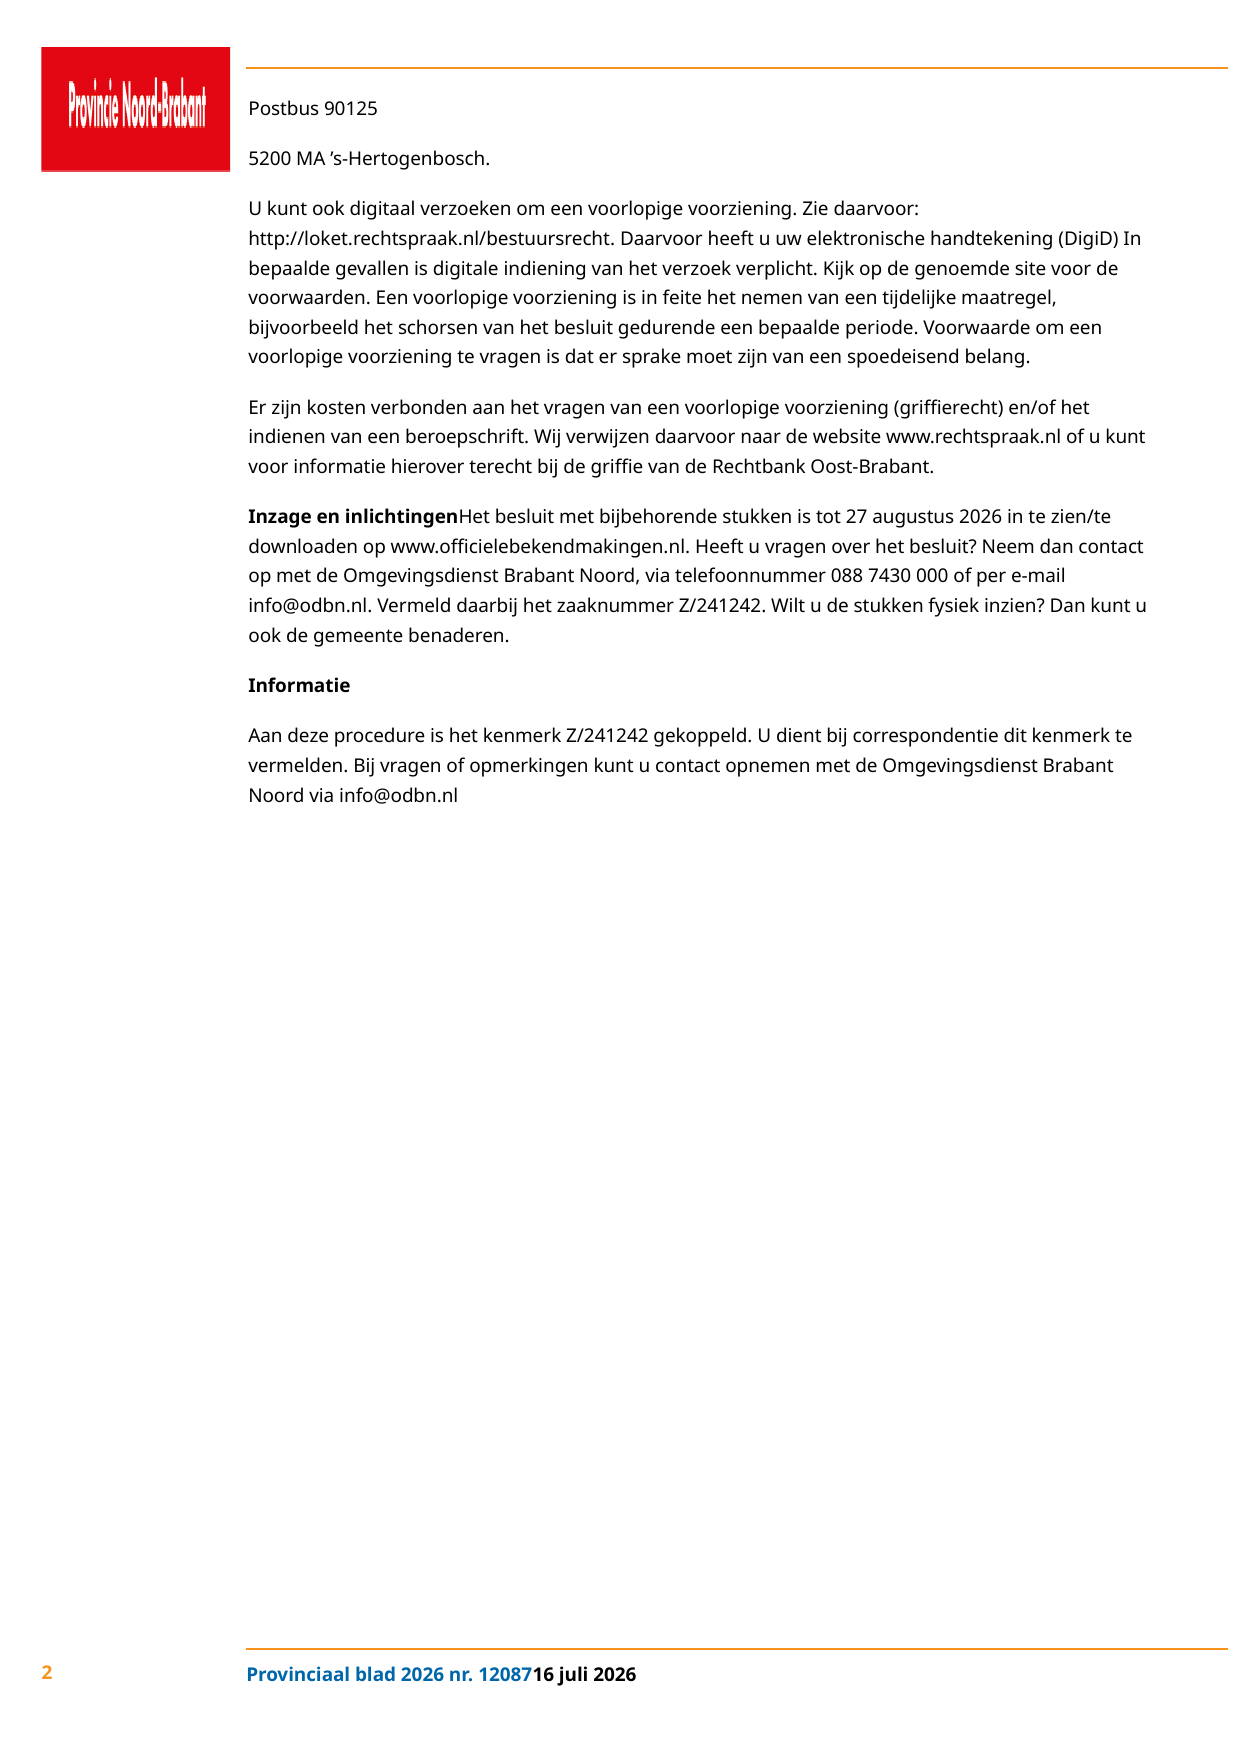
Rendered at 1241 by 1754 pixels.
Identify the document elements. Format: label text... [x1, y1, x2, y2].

text 5200 MA ’s-Hertogenbosch. [248, 145, 1152, 171]
text U kunt ook digitaal verzoeken om een voorlopige voorziening. Zie daarvoor: http://loket.rechtspraak.nl/bestuursrecht. Daarvoor heeft u uw elektronische handtekening (DigiD) In bepaalde gevallen is digitale indiening van het verzoek verplicht. Kijk op de genoemde site voor de voorwaarden. Een voorlopige voorziening is in feite het nemen van een tijdelijke maatregel, bijvoorbeeld het schorsen van het besluit gedurende een bepaalde periode. Voorwaarde om een voorlopige voorziening te vragen is dat er sprake moet zijn van een spoedeisend belang. [248, 196, 1152, 369]
text Er zijn kosten verbonden aan het vragen van een voorlopige voorziening (griffierecht) en/of het indienen van een beroepschrift. Wij verwijzen daarvoor naar de website www.rechtspraak.nl of u kunt voor informatie hierover terecht bij de griffie van de Rechtbank Oost-Brabant. [248, 394, 1152, 479]
picture [41, 47, 231, 172]
text Inzage en inlichtingenHet besluit met bijbehorende stukken is tot 27 augustus 2026 in te zien/te downloaden op www.officielebekendmakingen.nl. Heeft u vragen over het besluit? Neem dan contact op met de Omgevingsdienst Brabant Noord, via telefoonnummer 088 7430 000 of per e-mail info@odbn.nl. Vermeld daarbij het zaaknummer Z/241242. Wilt u de stukken fysiek inzien? Dan kunt u ook de gemeente benaderen. [248, 503, 1152, 648]
text Aan deze procedure is het kenmerk Z/241242 gekoppeld. U dient bij correspondentie dit kenmerk te vermelden. Bij vragen of opmerkingen kunt u contact opnemen met de Omgevingsdienst Brabant Noord via info@odbn.nl [248, 723, 1152, 808]
text Informatie [248, 672, 1152, 698]
text Postbus 90125 [248, 95, 1152, 121]
